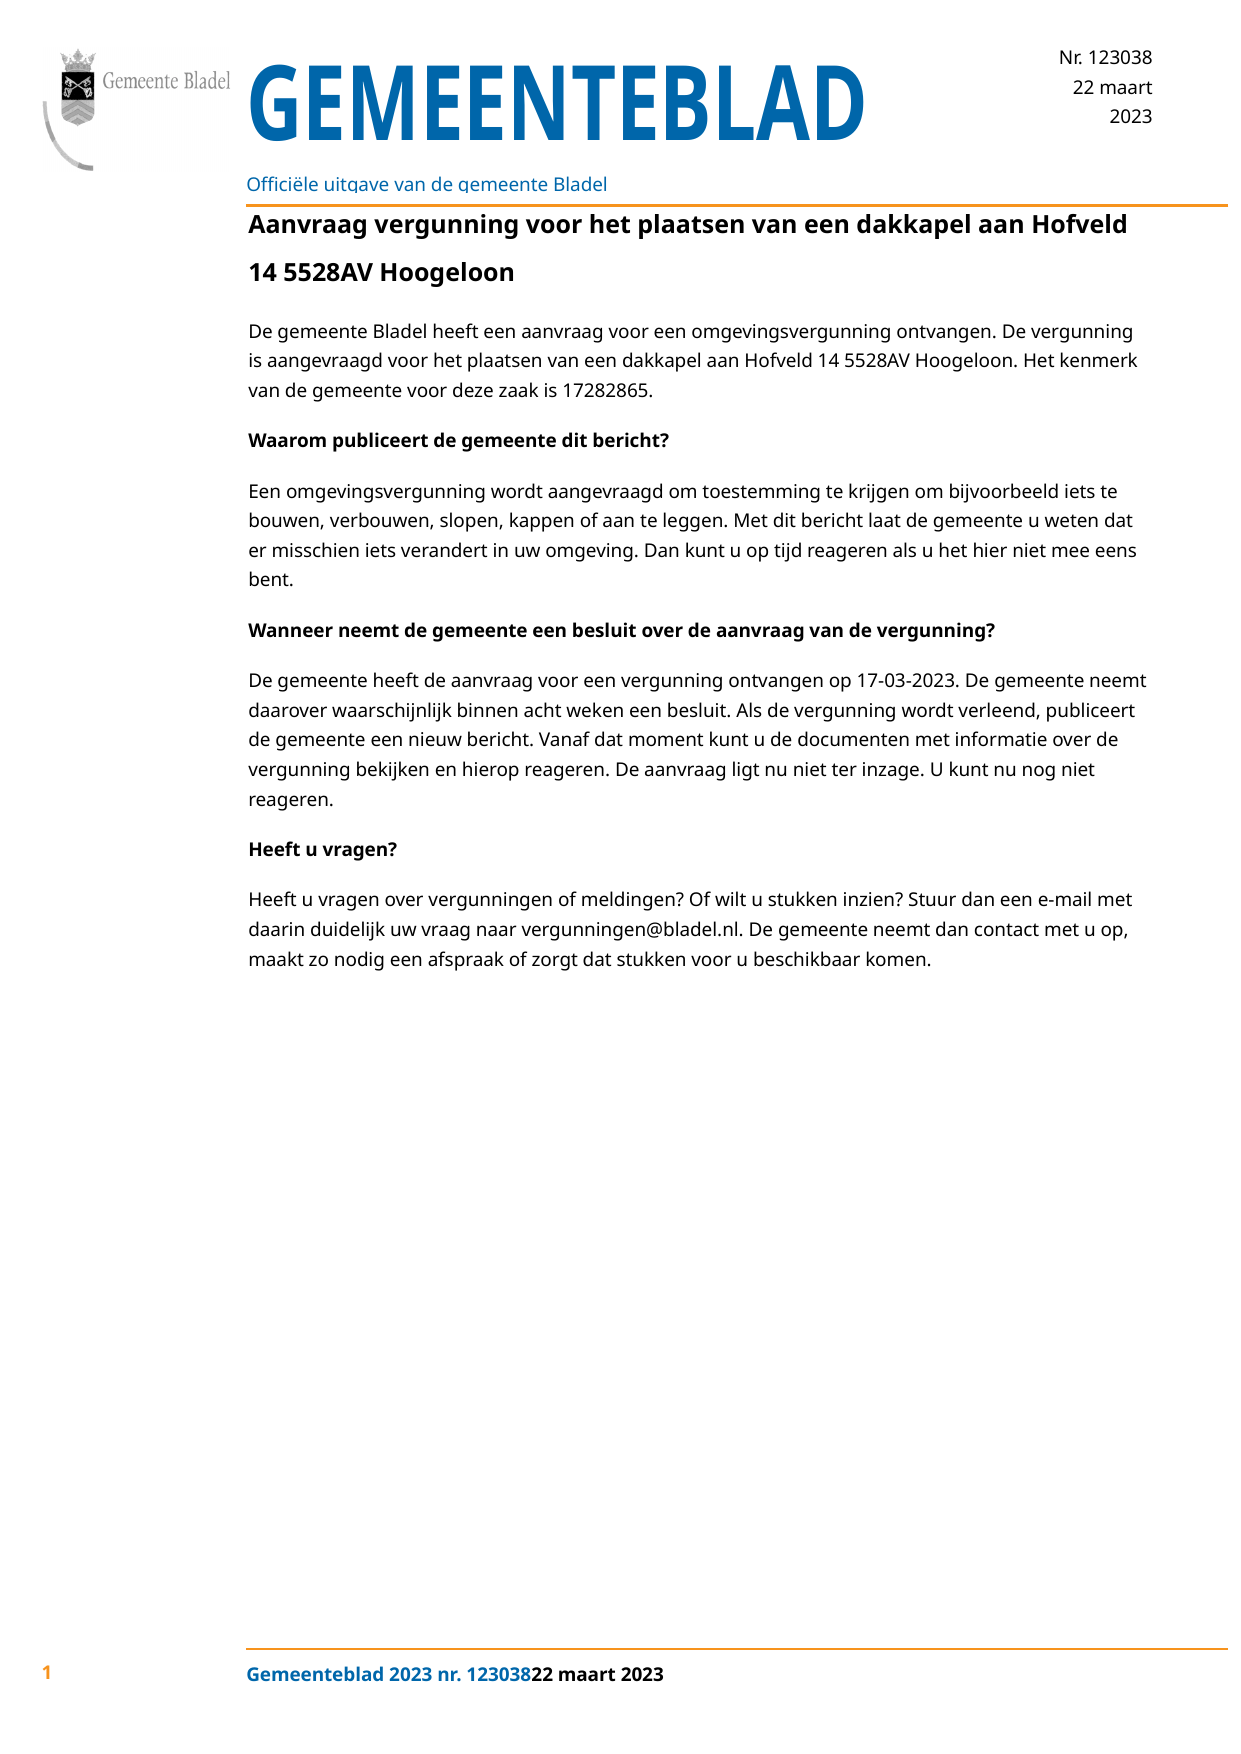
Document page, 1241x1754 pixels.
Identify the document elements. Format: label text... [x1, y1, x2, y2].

text De gemeente heeft de aanvraag voor een vergunning ontvangen op 17-03-2023. De gemeente neemt daarover waarschijnlijk binnen acht weken een besluit. Als de vergunning wordt verleend, publiceert de gemeente een nieuw bericht. Vanaf dat moment kunt u de documenten met informatie over de vergunning bekijken en hierop reageren. De aanvraag ligt nu niet ter inzage. U kunt nu nog niet reageren. [248, 667, 1152, 812]
text Aanvraag vergunning voor het plaatsen van een dakkapel aan Hofveld 14 5528AV Hoogeloon [248, 207, 1152, 288]
text Een omgevingsvergunning wordt aangevraagd om toestemming te krijgen om bijvoorbeeld iets te bouwen, verbouwen, slopen, kappen of aan te leggen. Met dit bericht laat de gemeente u weten dat er misschien iets verandert in uw omgeving. Dan kunt u op tijd reageren als u het hier niet mee eens bent. [248, 478, 1152, 592]
text Waarom publiceert de gemeente dit bericht? [248, 427, 1152, 453]
picture [41, 47, 231, 172]
text De gemeente Bladel heeft een aanvraag voor een omgevingsvergunning ontvangen. De vergunning is aangevraagd voor het plaatsen van een dakkapel aan Hofveld 14 5528AV Hoogeloon. Het kenmerk van de gemeente voor deze zaak is 17282865. [248, 318, 1152, 403]
text Heeft u vragen over vergunningen of meldingen? Of wilt u stukken inzien? Stuur dan een e-mail met daarin duidelijk uw vraag naar vergunningen@bladel.nl. De gemeente neemt dan contact met u op, maakt zo nodig een afspraak of zorgt dat stukken voor u beschikbaar komen. [248, 887, 1152, 972]
text Wanneer neemt de gemeente een besluit over de aanvraag van de vergunning? [248, 617, 1152, 643]
text Heeft u vragen? [248, 836, 1152, 862]
